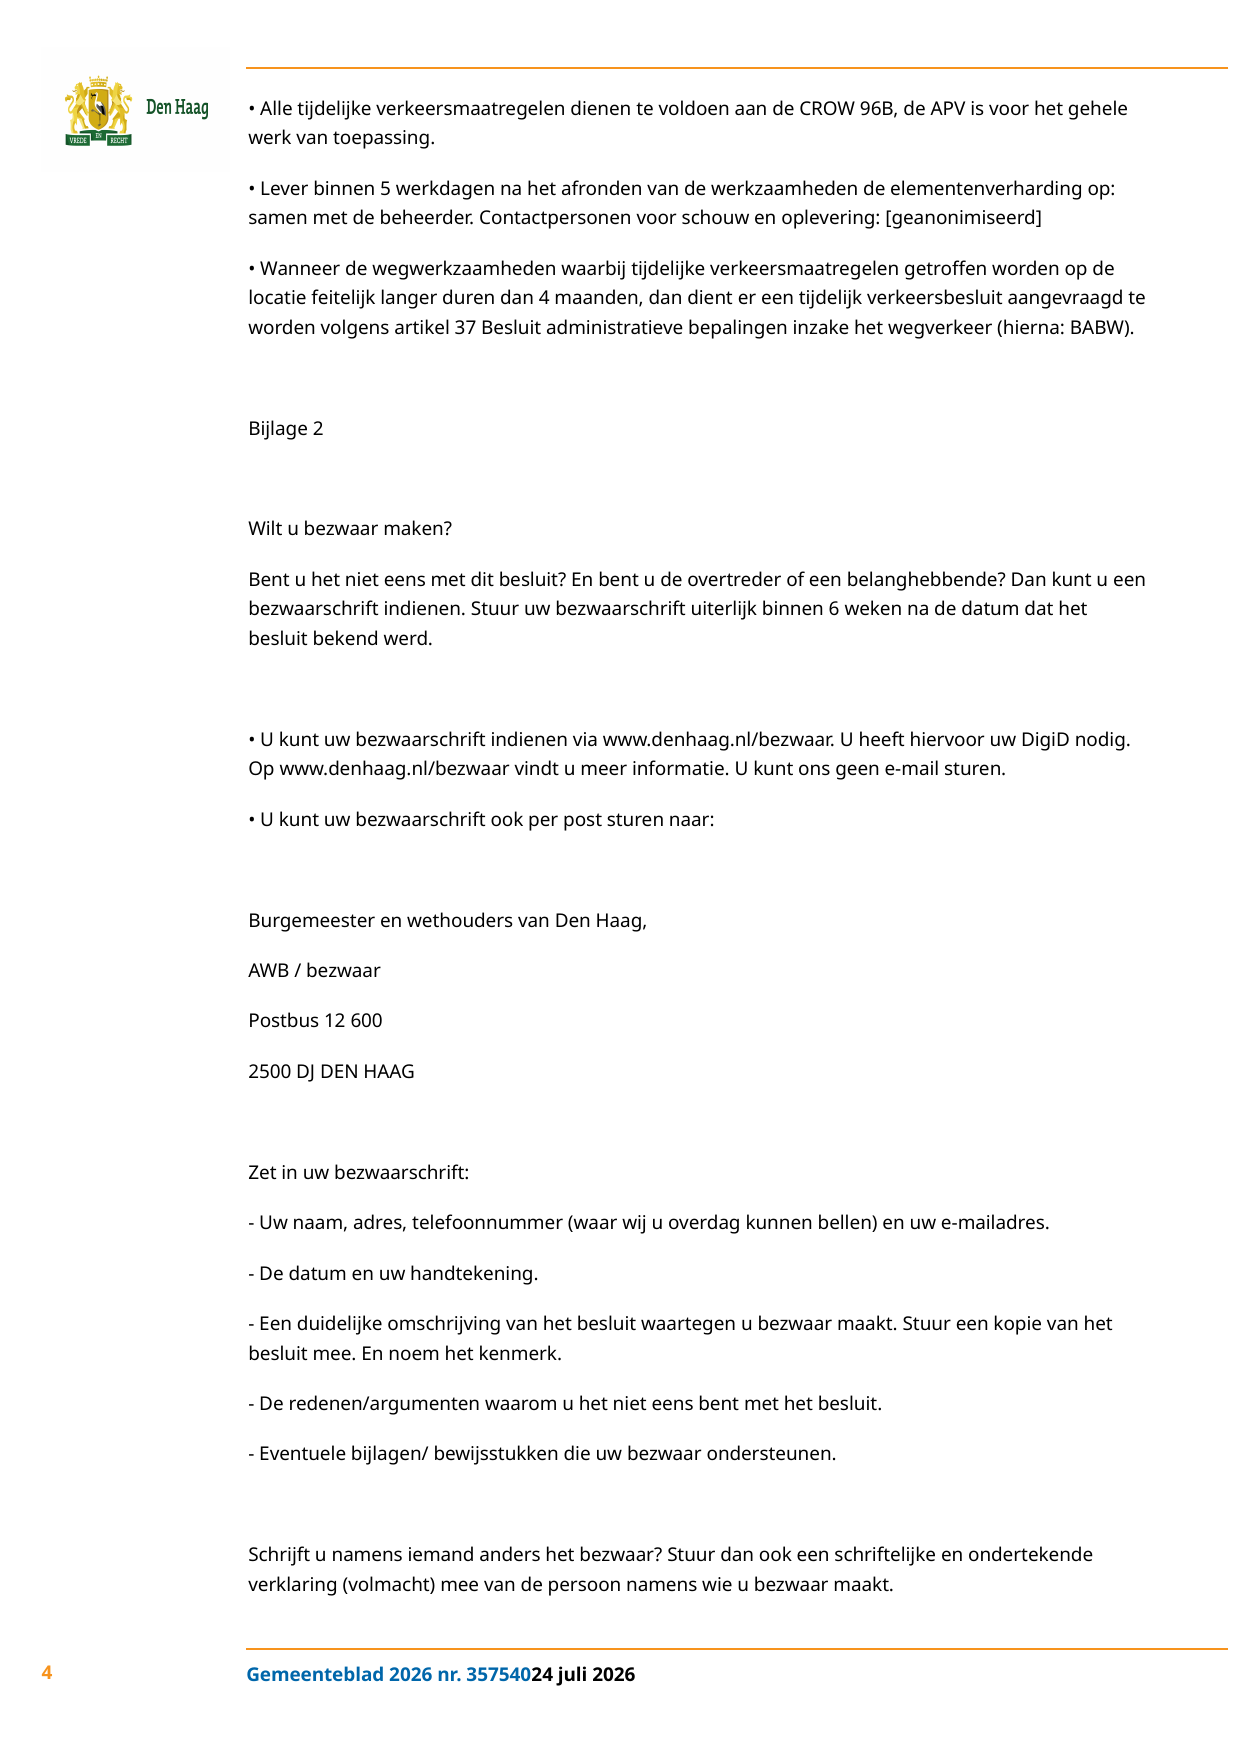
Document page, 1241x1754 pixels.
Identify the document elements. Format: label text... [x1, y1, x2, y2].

text - Uw naam, adres, telefoonnummer (waar wij u overdag kunnen bellen) en uw e-mailadres. [248, 1209, 1152, 1235]
text AWB / bezwaar [248, 957, 1152, 983]
picture [41, 47, 231, 172]
text Bent u het niet eens met dit besluit? En bent u de overtreder of een belanghebbende? Dan kunt u een bezwaarschrift indienen. Stuur uw bezwaarschrift uiterlijk binnen 6 weken na de datum dat het besluit bekend werd. [248, 566, 1152, 651]
text - De datum en uw handtekening. [248, 1260, 1152, 1286]
text • Wanneer de wegwerkzaamheden waarbij tijdelijke verkeersmaatregelen getroffen worden op de locatie feitelijk langer duren dan 4 maanden, dan dient er een tijdelijk verkeersbesluit aangevraagd te worden volgens artikel 37 Besluit administratieve bepalingen inzake het wegverkeer (hierna: BABW). [248, 255, 1152, 340]
text • U kunt uw bezwaarschrift indienen via www.denhaag.nl/bezwaar. U heeft hiervoor uw DigiD nodig. Op www.denhaag.nl/bezwaar vindt u meer informatie. U kunt ons geen e-mail sturen. [248, 726, 1152, 781]
text - Een duidelijke omschrijving van het besluit waartegen u bezwaar maakt. Stuur een kopie van het besluit mee. En noem het kenmerk. [248, 1310, 1152, 1366]
text - Eventuele bijlagen/ bewijsstukken die uw bezwaar ondersteunen. [248, 1441, 1152, 1466]
text • Lever binnen 5 werkdagen na het afronden van de werkzaamheden de elementenverharding op: samen met de beheerder. Contactpersonen voor schouw en oplevering: [geanonimiseerd] [248, 175, 1152, 230]
text Schrijft u namens iemand anders het bezwaar? Stuur dan ook een schriftelijke en ondertekende verklaring (volmacht) mee van de persoon namens wie u bezwaar maakt. [248, 1541, 1152, 1597]
text Burgemeester en wethouders van Den Haag, [248, 907, 1152, 933]
text Postbus 12 600 [248, 1008, 1152, 1033]
text • Alle tijdelijke verkeersmaatregelen dienen te voldoen aan de CROW 96B, de APV is voor het gehele werk van toepassing. [248, 95, 1152, 150]
text Wilt u bezwaar maken? [248, 516, 1152, 541]
text Zet in uw bezwaarschrift: [248, 1159, 1152, 1185]
text Bijlage 2 [248, 415, 1152, 441]
text 2500 DJ DEN HAAG [248, 1058, 1152, 1084]
text • U kunt uw bezwaarschrift ook per post sturen naar: [248, 806, 1152, 832]
text - De redenen/argumenten waarom u het niet eens bent met het besluit. [248, 1390, 1152, 1416]
